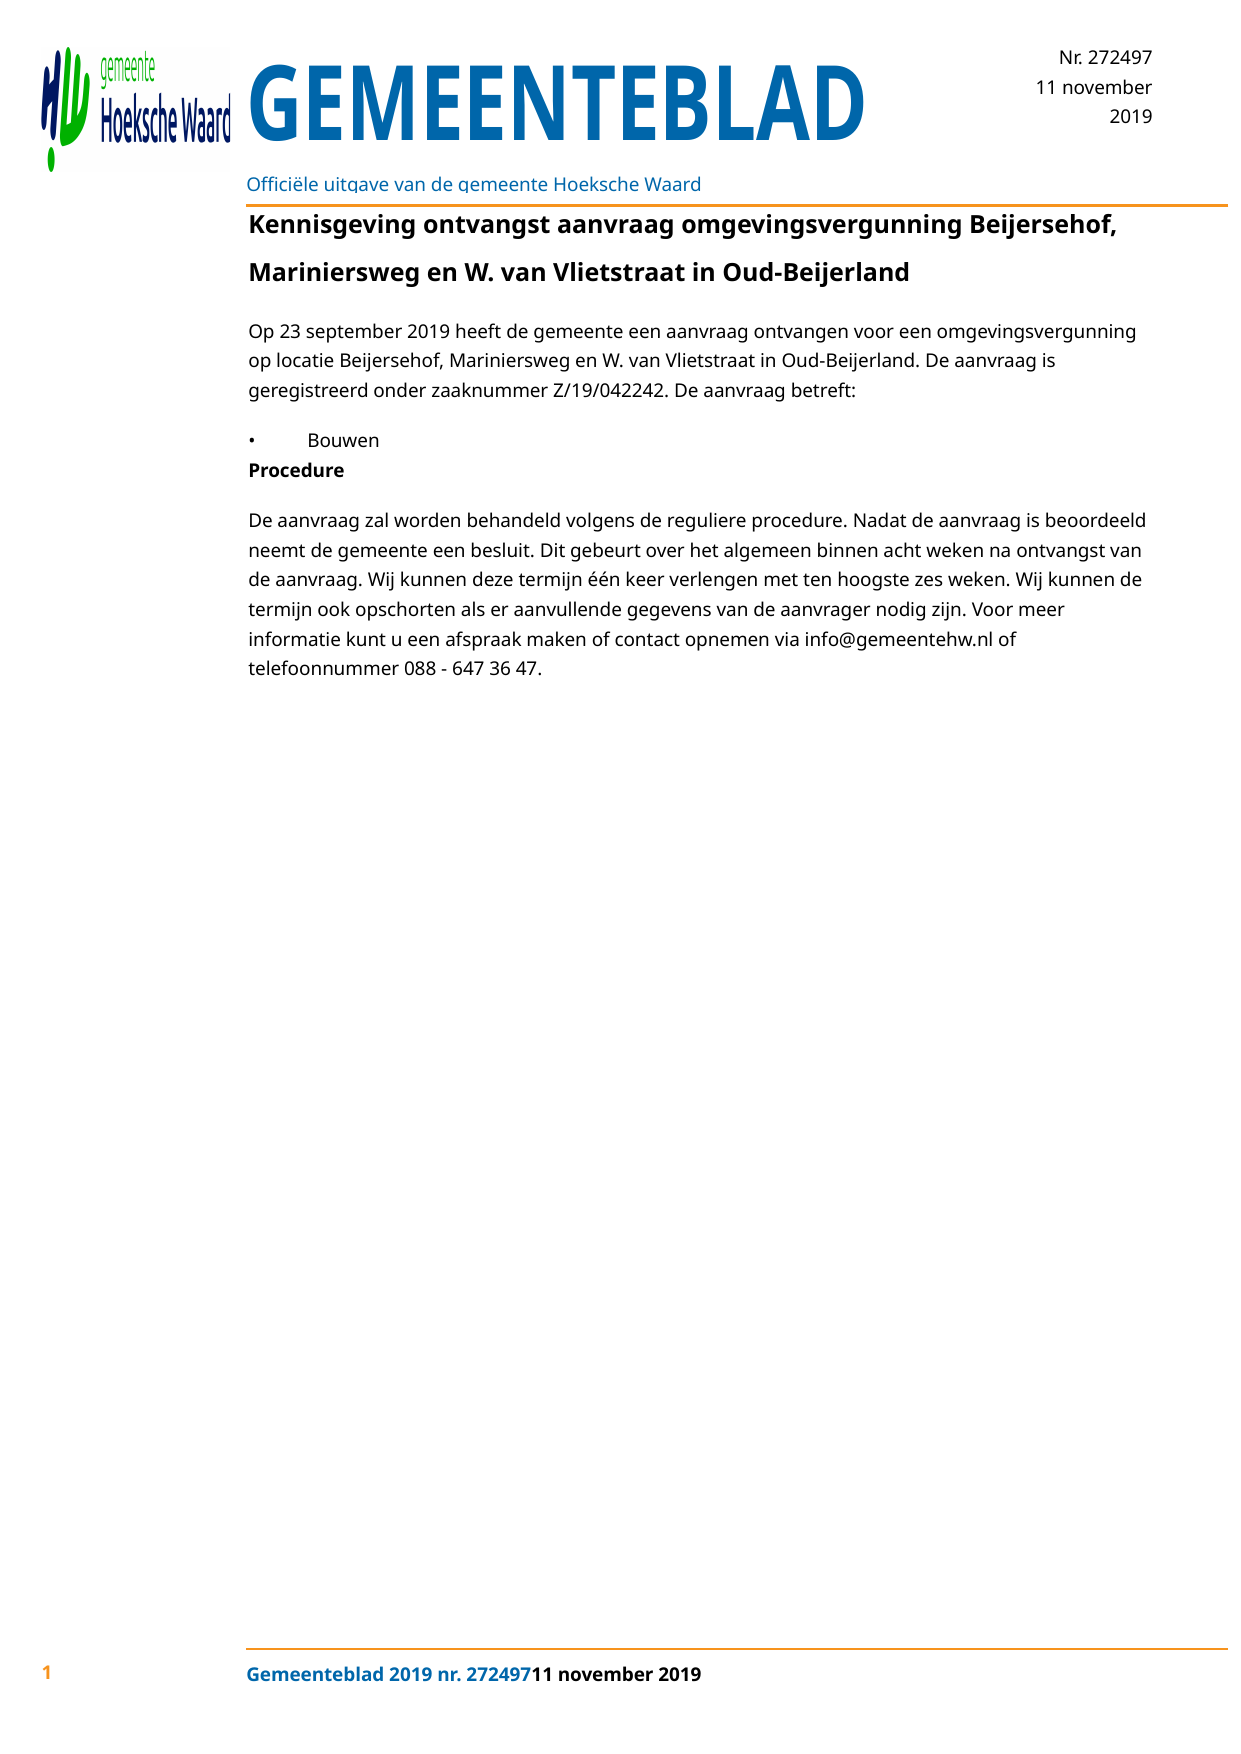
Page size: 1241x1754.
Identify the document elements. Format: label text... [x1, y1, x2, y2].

text De aanvraag zal worden behandeld volgens de reguliere procedure. Nadat de aanvraag is beoordeeld neemt de gemeente een besluit. Dit gebeurt over het algemeen binnen acht weken na ontvangst van de aanvraag. Wij kunnen deze termijn één keer verlengen met ten hoogste zes weken. Wij kunnen de termijn ook opschorten als er aanvullende gegevens van de aanvrager nodig zijn. Voor meer informatie kunt u een afspraak maken of contact opnemen via info@gemeentehw.nl of telefoonnummer 088 - 647 36 47. [248, 507, 1152, 681]
list Bouwen [248, 427, 1152, 453]
text Procedure [248, 457, 1152, 483]
text Kennisgeving ontvangst aanvraag omgevingsvergunning Beijersehof, Mariniersweg en W. van Vlietstraat in Oud-Beijerland [248, 207, 1152, 288]
text Op 23 september 2019 heeft de gemeente een aanvraag ontvangen voor een omgevingsvergunning op locatie Beijersehof, Mariniersweg en W. van Vlietstraat in Oud-Beijerland. De aanvraag is geregistreerd onder zaaknummer Z/19/042242. De aanvraag betreft: [248, 318, 1152, 403]
picture [41, 47, 231, 172]
